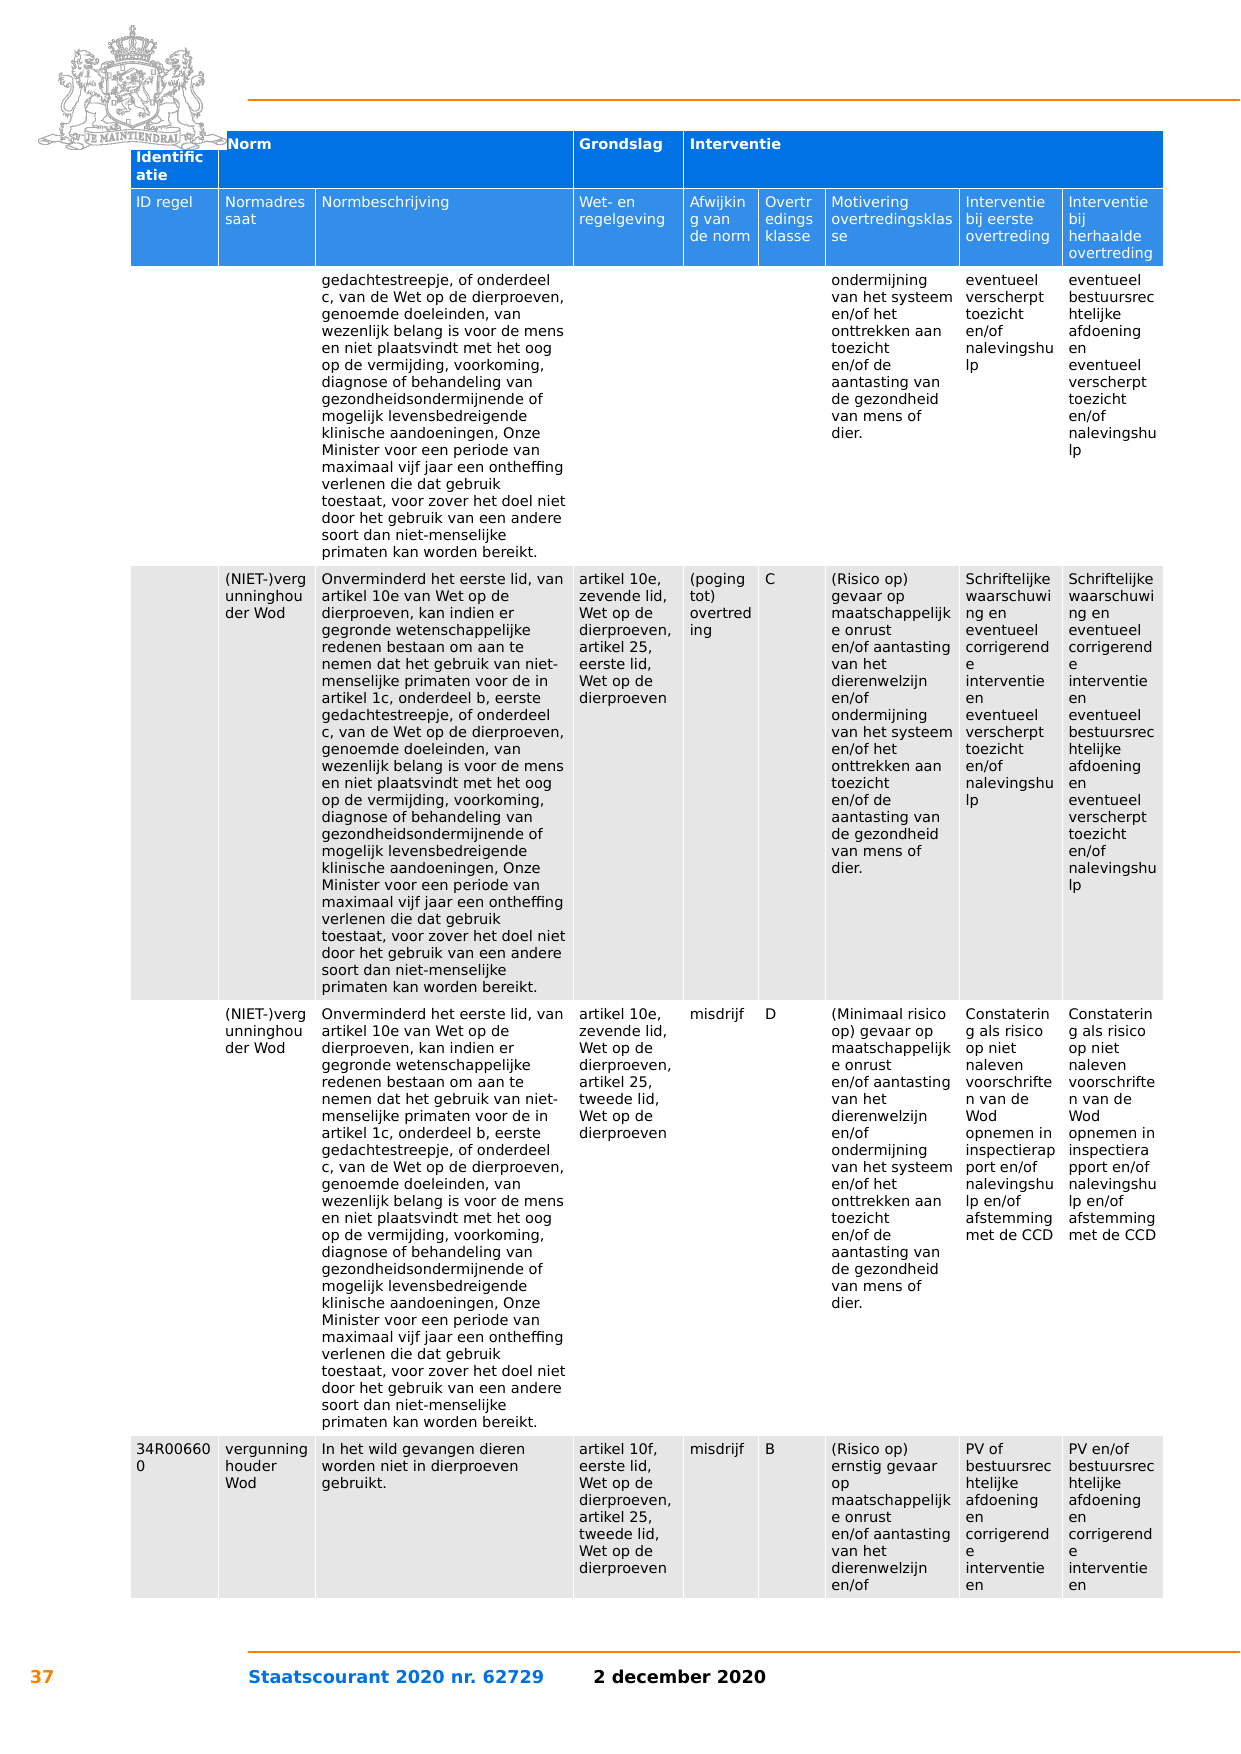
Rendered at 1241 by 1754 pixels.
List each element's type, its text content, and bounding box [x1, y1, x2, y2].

table_cell Overtredingsklasse [759, 189, 825, 266]
table_cell [131, 268, 218, 565]
table_cell PV of bestuursrechtelijke afdoening en corrigerende interventie en [960, 1436, 1062, 1598]
table_cell In het wild gevangen dieren worden niet in dierproeven gebruikt. [316, 1436, 573, 1598]
table_cell [131, 566, 218, 1000]
table_cell Motivering overtredingsklasse [826, 189, 959, 266]
table_cell Schriftelijke waarschuwing en eventueel corrigerende interventie en eventueel verscherpt toezicht en/of nalevingshulp [960, 566, 1062, 1000]
table_cell Normbeschrijving [316, 189, 573, 266]
table_cell gedachtestreepje, of onderdeel c, van de Wet op de dierproeven, genoemde doeleinden, van wezenlijk belang is voor de mens en niet plaatsvindt met het oog op de vermijding, voorkoming, diagnose of behandeling van gezondheidsondermijnende of mogelijk levensbedreigende klinische aandoeningen, Onze Minister voor een periode van maximaal vijf jaar een ontheffing verlenen die dat gebruik toestaat, voor zover het doel niet door het gebruik van een andere soort dan niet-menselijke primaten kan worden bereikt. [316, 268, 573, 565]
table_cell artikel 10f, eerste lid, Wet op de dierproeven, artikel 25, tweede lid, Wet op de dierproeven [574, 1436, 683, 1598]
table_cell [131, 1001, 218, 1435]
table_cell Constatering als risico op niet naleven voorschriften van de Wod opnemen in inspectierapport en/of nalevingshulp en/of afstemming met de CCD [960, 1001, 1062, 1435]
table_header Grondslag [574, 131, 683, 188]
table_cell PV en/of bestuursrechtelijke afdoening en corrigerende interventie en [1063, 1436, 1163, 1598]
table_cell Interventie bij herhaalde overtreding [1063, 189, 1163, 266]
table_cell [684, 268, 758, 565]
table_cell Wet- en regelgeving [574, 189, 683, 266]
table_cell eventueel verscherpt toezicht en/of nalevingshulp [960, 268, 1062, 565]
table_cell vergunninghouder Wod [219, 1436, 315, 1598]
table_cell (NIET-)vergunninghouder Wod [219, 1001, 315, 1435]
table_cell (NIET-)vergunninghouder Wod [219, 566, 315, 1000]
table_cell Interventie bij eerste overtreding [960, 189, 1062, 266]
table_cell Normadressaat [219, 189, 315, 266]
table_cell Schriftelijke waarschuwing en eventueel corrigerende interventie en eventueel bestuursrechtelijke afdoening en eventueel verscherpt toezicht en/of nalevingshulp [1063, 566, 1163, 1000]
picture [38, 25, 227, 150]
table_cell (poging tot) overtreding [684, 566, 758, 1000]
table_cell D [759, 1001, 825, 1435]
table_cell Afwijking van de norm [684, 189, 758, 266]
table_cell artikel 10e, zevende lid, Wet op de dierproeven, artikel 25, tweede lid, Wet op de dierproeven [574, 1001, 683, 1435]
table_cell [759, 268, 825, 565]
table_cell misdrijf [684, 1001, 758, 1435]
table_cell B [759, 1436, 825, 1598]
table_cell [219, 268, 315, 565]
table_cell (Minimaal risico op) gevaar op maatschappelijke onrust en/of aantasting van het dierenwelzijn en/of ondermijning van het systeem en/of het onttrekken aan toezicht en/of de aantasting van de gezondheid van mens of dier. [826, 1001, 959, 1435]
table_header Identificatie [131, 150, 218, 188]
table_cell artikel 10e, zevende lid, Wet op de dierproeven, artikel 25, eerste lid, Wet op de dierproeven [574, 566, 683, 1000]
table_cell (Risico op) ernstig gevaar op maatschappelijke onrust en/of aantasting van het dierenwelzijn en/of [826, 1436, 959, 1598]
table_cell C [759, 566, 825, 1000]
table_cell [574, 268, 683, 565]
table_header Interventie [684, 131, 1163, 188]
table_cell Onverminderd het eerste lid, van artikel 10e van Wet op de dierproeven, kan indien er gegronde wetenschappelijke redenen bestaan om aan te nemen dat het gebruik van niet-menselijke primaten voor de in artikel 1c, onderdeel b, eerste gedachtestreepje, of onderdeel c, van de Wet op de dierproeven, genoemde doeleinden, van wezenlijk belang is voor de mens en niet plaatsvindt met het oog op de vermijding, voorkoming, diagnose of behandeling van gezondheidsondermijnende of mogelijk levensbedreigende klinische aandoeningen, Onze Minister voor een periode van maximaal vijf jaar een ontheffing verlenen die dat gebruik toestaat, voor zover het doel niet door het gebruik van een andere soort dan niet-menselijke primaten kan worden bereikt. [316, 1001, 573, 1435]
table_cell (Risico op) gevaar op maatschappelijke onrust en/of aantasting van het dierenwelzijn en/of ondermijning van het systeem en/of het onttrekken aan toezicht en/of de aantasting van de gezondheid van mens of dier. [826, 566, 959, 1000]
table_header Norm [219, 131, 573, 188]
table_cell ondermijning van het systeem en/of het onttrekken aan toezicht en/of de aantasting van de gezondheid van mens of dier. [826, 268, 959, 565]
table_cell Constatering als risico op niet naleven voorschriften van de Wod opnemen in inspectierapport en/of nalevingshulp en/of afstemming met de CCD [1063, 1001, 1163, 1435]
table_cell eventueel bestuursrechtelijke afdoening en eventueel verscherpt toezicht en/of nalevingshulp [1063, 268, 1163, 565]
table_cell 34R006600 [131, 1436, 218, 1598]
table_cell ID regel [131, 189, 218, 266]
table_cell misdrijf [684, 1436, 758, 1598]
table_cell Onverminderd het eerste lid, van artikel 10e van Wet op de dierproeven, kan indien er gegronde wetenschappelijke redenen bestaan om aan te nemen dat het gebruik van niet-menselijke primaten voor de in artikel 1c, onderdeel b, eerste gedachtestreepje, of onderdeel c, van de Wet op de dierproeven, genoemde doeleinden, van wezenlijk belang is voor de mens en niet plaatsvindt met het oog op de vermijding, voorkoming, diagnose of behandeling van gezondheidsondermijnende of mogelijk levensbedreigende klinische aandoeningen, Onze Minister voor een periode van maximaal vijf jaar een ontheffing verlenen die dat gebruik toestaat, voor zover het doel niet door het gebruik van een andere soort dan niet-menselijke primaten kan worden bereikt. [316, 566, 573, 1000]
